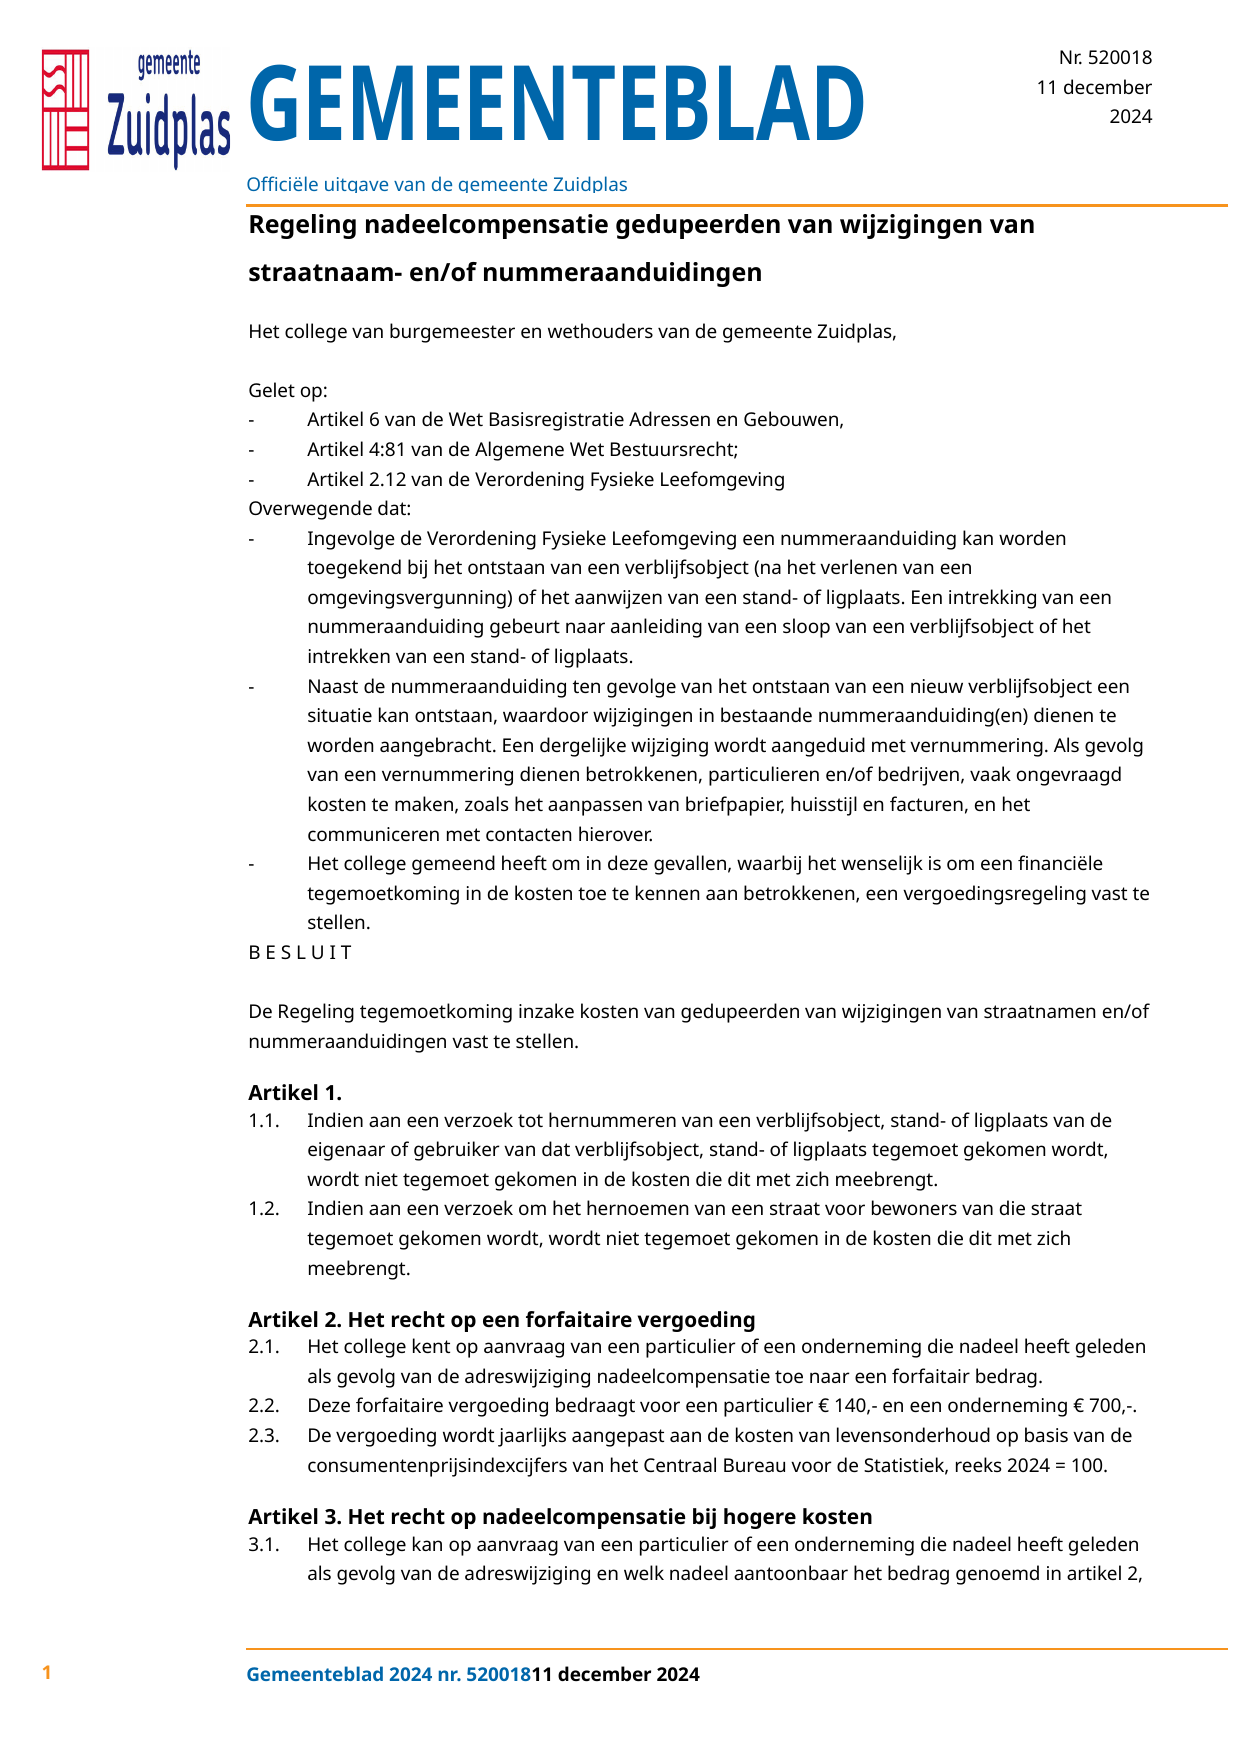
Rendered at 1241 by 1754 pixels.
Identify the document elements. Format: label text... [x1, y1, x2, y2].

text Artikel 1. [248, 1078, 1152, 1107]
text Overwegende dat: [248, 495, 1152, 521]
list Deze forfaitaire vergoeding bedraagt voor een particulier € 140,- en een onderneming € 700,-. [248, 1393, 1152, 1418]
list Artikel 4:81 van de Algemene Wet Bestuursrecht; [248, 436, 1152, 462]
list Het college kan op aanvraag van een particulier of een onderneming die nadeel heeft geleden als gevolg van de adreswijziging en welk nadeel aantoonbaar het bedrag genoemd in artikel 2, [248, 1531, 1152, 1586]
text Regeling nadeelcompensatie gedupeerden van wijzigingen van straatnaam- en/of nummeraanduidingen [248, 207, 1152, 288]
list Naast de nummeraanduiding ten gevolge van het ontstaan van een nieuw verblijfsobject een situatie kan ontstaan, waardoor wijzigingen in bestaande nummeraanduiding(en) dienen te worden aangebracht. Een dergelijke wijziging wordt aangeduid met vernummering. Als gevolg van een vernummering dienen betrokkenen, particulieren en/of bedrijven, vaak ongevraagd kosten te maken, zoals het aanpassen van briefpapier, huisstijl en facturen, en het communiceren met contacten hierover. [248, 673, 1152, 847]
list Het college kent op aanvraag van een particulier of een onderneming die nadeel heeft geleden als gevolg van de adreswijziging nadeelcompensatie toe naar een forfaitair bedrag. [248, 1333, 1152, 1389]
picture [41, 47, 231, 172]
list Ingevolge de Verordening Fysieke Leefomgeving een nummeraanduiding kan worden toegekend bij het ontstaan van een verblijfsobject (na het verlenen van een omgevingsvergunning) of het aanwijzen van een stand- of ligplaats. Een intrekking van een nummeraanduiding gebeurt naar aanleiding van een sloop van een verblijfsobject of het intrekken van een stand- of ligplaats. [248, 525, 1152, 669]
list Indien aan een verzoek tot hernummeren van een verblijfsobject, stand- of ligplaats van de eigenaar of gebruiker van dat verblijfsobject, stand- of ligplaats tegemoet gekomen wordt, wordt niet tegemoet gekomen in de kosten die dit met zich meebrengt. [248, 1107, 1152, 1192]
text B E S L U I T [248, 939, 1152, 965]
text Artikel 2. Het recht op een forfaitaire vergoeding [248, 1305, 1152, 1333]
list Het college gemeend heeft om in deze gevallen, waarbij het wenselijk is om een financiële tegemoetkoming in de kosten toe te kennen aan betrokkenen, een vergoedingsregeling vast te stellen. [248, 850, 1152, 935]
list Indien aan een verzoek om het hernoemen van een straat voor bewoners van die straat tegemoet gekomen wordt, wordt niet tegemoet gekomen in de kosten die dit met zich meebrengt. [248, 1196, 1152, 1280]
text Artikel 3. Het recht op nadeelcompensatie bij hogere kosten [248, 1502, 1152, 1531]
list De vergoeding wordt jaarlijks aangepast aan de kosten van levensonderhoud op basis van de consumentenprijsindexcijfers van het Centraal Bureau voor de Statistiek, reeks 2024 = 100. [248, 1422, 1152, 1478]
list Artikel 6 van de Wet Basisregistratie Adressen en Gebouwen, [248, 407, 1152, 432]
list Artikel 2.12 van de Verordening Fysieke Leefomgeving [248, 466, 1152, 492]
text Gelet op: [248, 377, 1152, 403]
text De Regeling tegemoetkoming inzake kosten van gedupeerden van wijzigingen van straatnamen en/of nummeraanduidingen vast te stellen. [248, 998, 1152, 1054]
text Het college van burgemeester en wethouders van de gemeente Zuidplas, [248, 318, 1152, 344]
